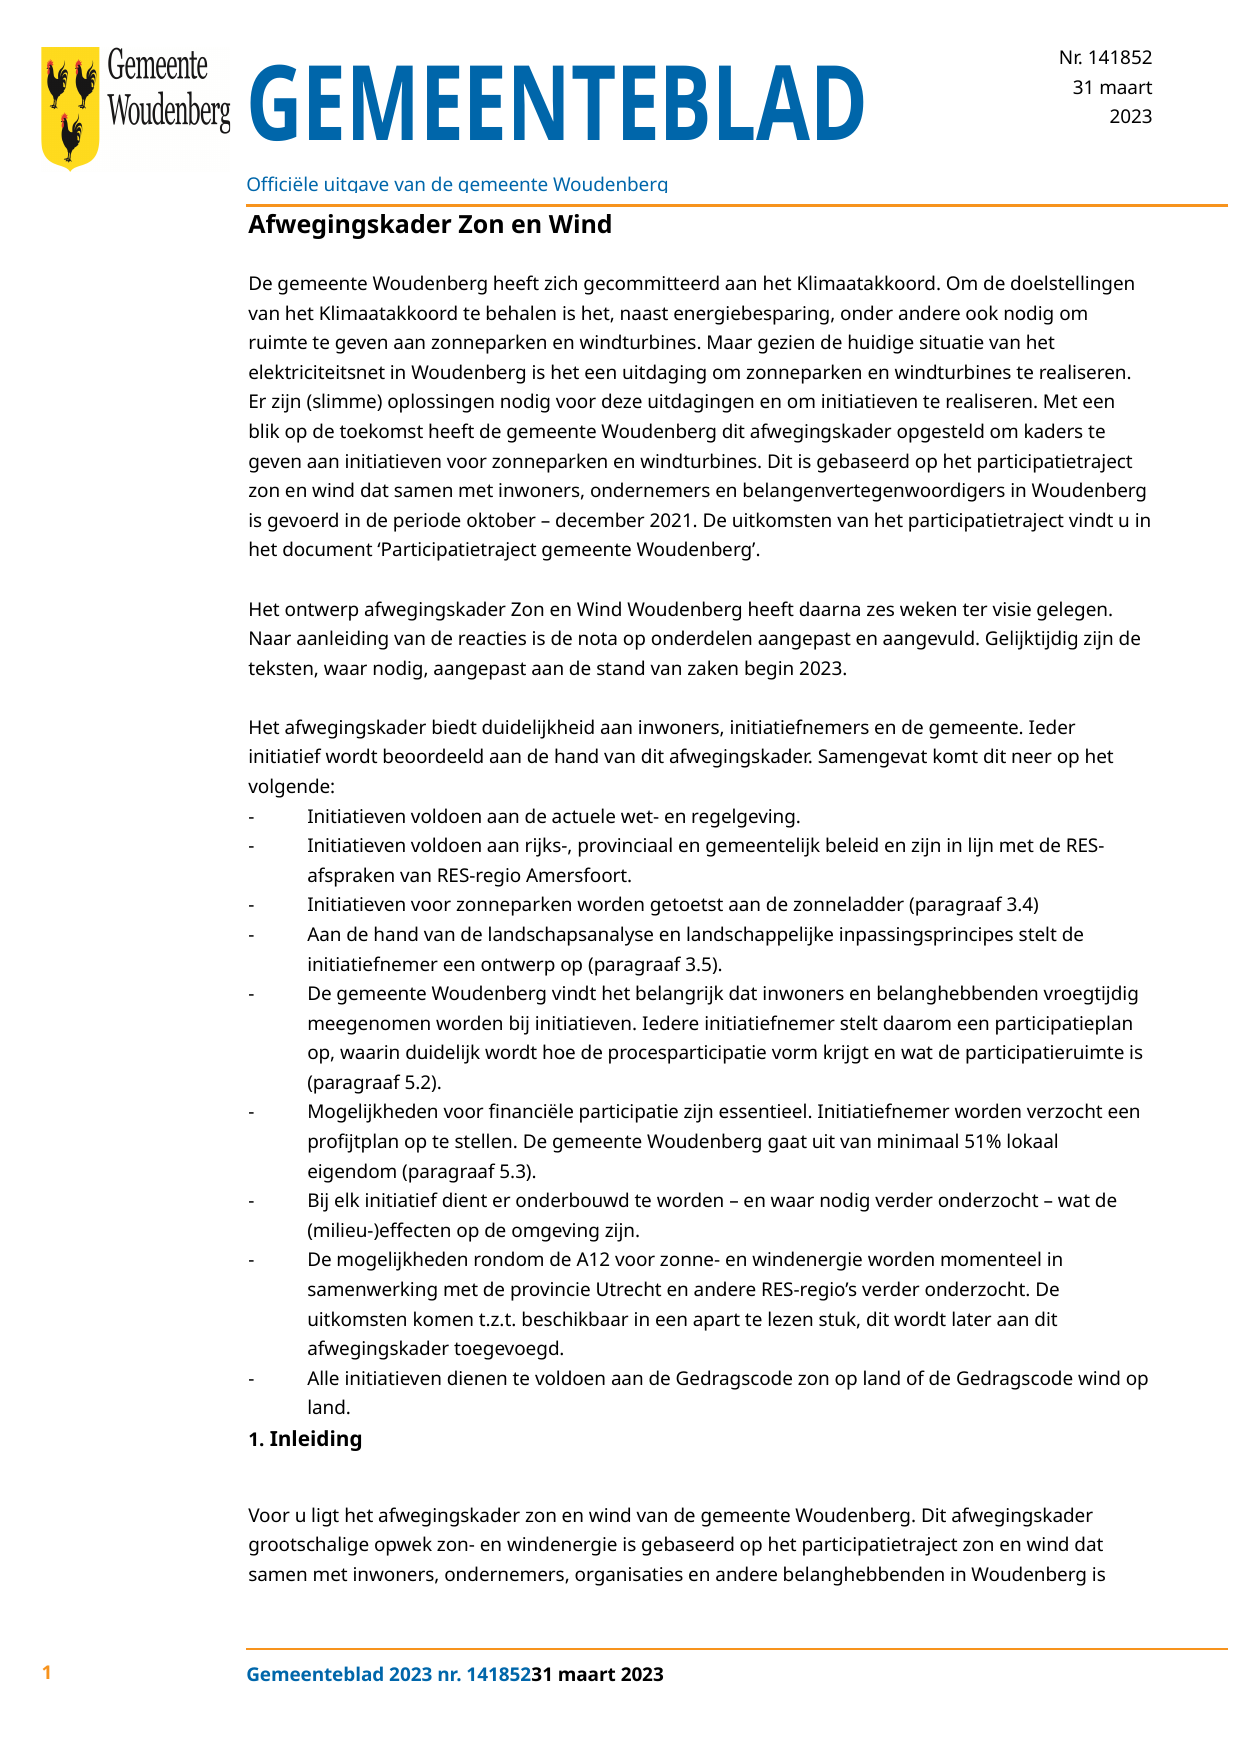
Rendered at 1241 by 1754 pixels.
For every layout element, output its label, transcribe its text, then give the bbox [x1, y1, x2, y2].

list De gemeente Woudenberg vindt het belangrijk dat inwoners en belanghebbenden vroegtijdig meegenomen worden bij initiatieven. Iedere initiatiefnemer stelt daarom een participatieplan op, waarin duidelijk wordt hoe de procesparticipatie vorm krijgt en wat de participatieruimte is (paragraaf 5.2). [248, 980, 1152, 1095]
list Alle initiatieven dienen te voldoen aan de Gedragscode zon op land of de Gedragscode wind op land. [248, 1365, 1152, 1420]
list Initiatieven voor zonneparken worden getoetst aan de zonneladder (paragraaf 3.4) [248, 892, 1152, 917]
list Bij elk initiatief dient er onderbouwd te worden – en waar nodig verder onderzocht – wat de (milieu-)effecten op de omgeving zijn. [248, 1187, 1152, 1243]
text Afwegingskader Zon en Wind [248, 207, 1152, 241]
list Initiatieven voldoen aan rijks-, provinciaal en gemeentelijk beleid en zijn in lijn met de RES-afspraken van RES-regio Amersfoort. [248, 832, 1152, 888]
text Het afwegingskader biedt duidelijkheid aan inwoners, initiatiefnemers en de gemeente. Ieder initiatief wordt beoordeeld aan de hand van dit afwegingskader. Samengevat komt dit neer op het volgende: [248, 714, 1152, 799]
text Het ontwerp afwegingskader Zon en Wind Woudenberg heeft daarna zes weken ter visie gelegen. Naar aanleiding van de reacties is de nota op onderdelen aangepast en aangevuld. Gelijktijdig zijn de teksten, waar nodig, aangepast aan de stand van zaken begin 2023. [248, 596, 1152, 681]
text Voor u ligt het afwegingskader zon en wind van de gemeente Woudenberg. Dit afwegingskader grootschalige opwek zon- en windenergie is gebaseerd op het participatietraject zon en wind dat samen met inwoners, ondernemers, organisaties en andere belanghebbenden in Woudenberg is [248, 1502, 1152, 1587]
picture [41, 47, 231, 172]
text De gemeente Woudenberg heeft zich gecommitteerd aan het Klimaatakkoord. Om de doelstellingen van het Klimaatakkoord te behalen is het, naast energiebesparing, onder andere ook nodig om ruimte te geven aan zonneparken en windturbines. Maar gezien de huidige situatie van het elektriciteitsnet in Woudenberg is het een uitdaging om zonneparken en windturbines te realiseren. Er zijn (slimme) oplossingen nodig voor deze uitdagingen en om initiatieven te realiseren. Met een blik op de toekomst heeft de gemeente Woudenberg dit afwegingskader opgesteld om kaders te geven aan initiatieven voor zonneparken en windturbines. Dit is gebaseerd op het participatietraject zon en wind dat samen met inwoners, ondernemers en belangenvertegenwoordigers in Woudenberg is gevoerd in de periode oktober – december 2021. De uitkomsten van het participatietraject vindt u in het document ‘Participatietraject gemeente Woudenberg’. [248, 270, 1152, 562]
list De mogelijkheden rondom de A12 voor zonne- en windenergie worden momenteel in samenwerking met de provincie Utrecht en andere RES-regio’s verder onderzocht. De uitkomsten komen t.z.t. beschikbaar in een apart te lezen stuk, dit wordt later aan dit afwegingskader toegevoegd. [248, 1247, 1152, 1361]
list Initiatieven voldoen aan de actuele wet- en regelgeving. [248, 803, 1152, 828]
text 1. Inleiding [248, 1424, 1152, 1452]
list Mogelijkheden voor financiële participatie zijn essentieel. Initiatiefnemer worden verzocht een profijtplan op te stellen. De gemeente Woudenberg gaat uit van minimaal 51% lokaal eigendom (paragraaf 5.3). [248, 1099, 1152, 1183]
list Aan de hand van de landschapsanalyse en landschappelijke inpassingsprincipes stelt de initiatiefnemer een ontwerp op (paragraaf 3.5). [248, 921, 1152, 976]
